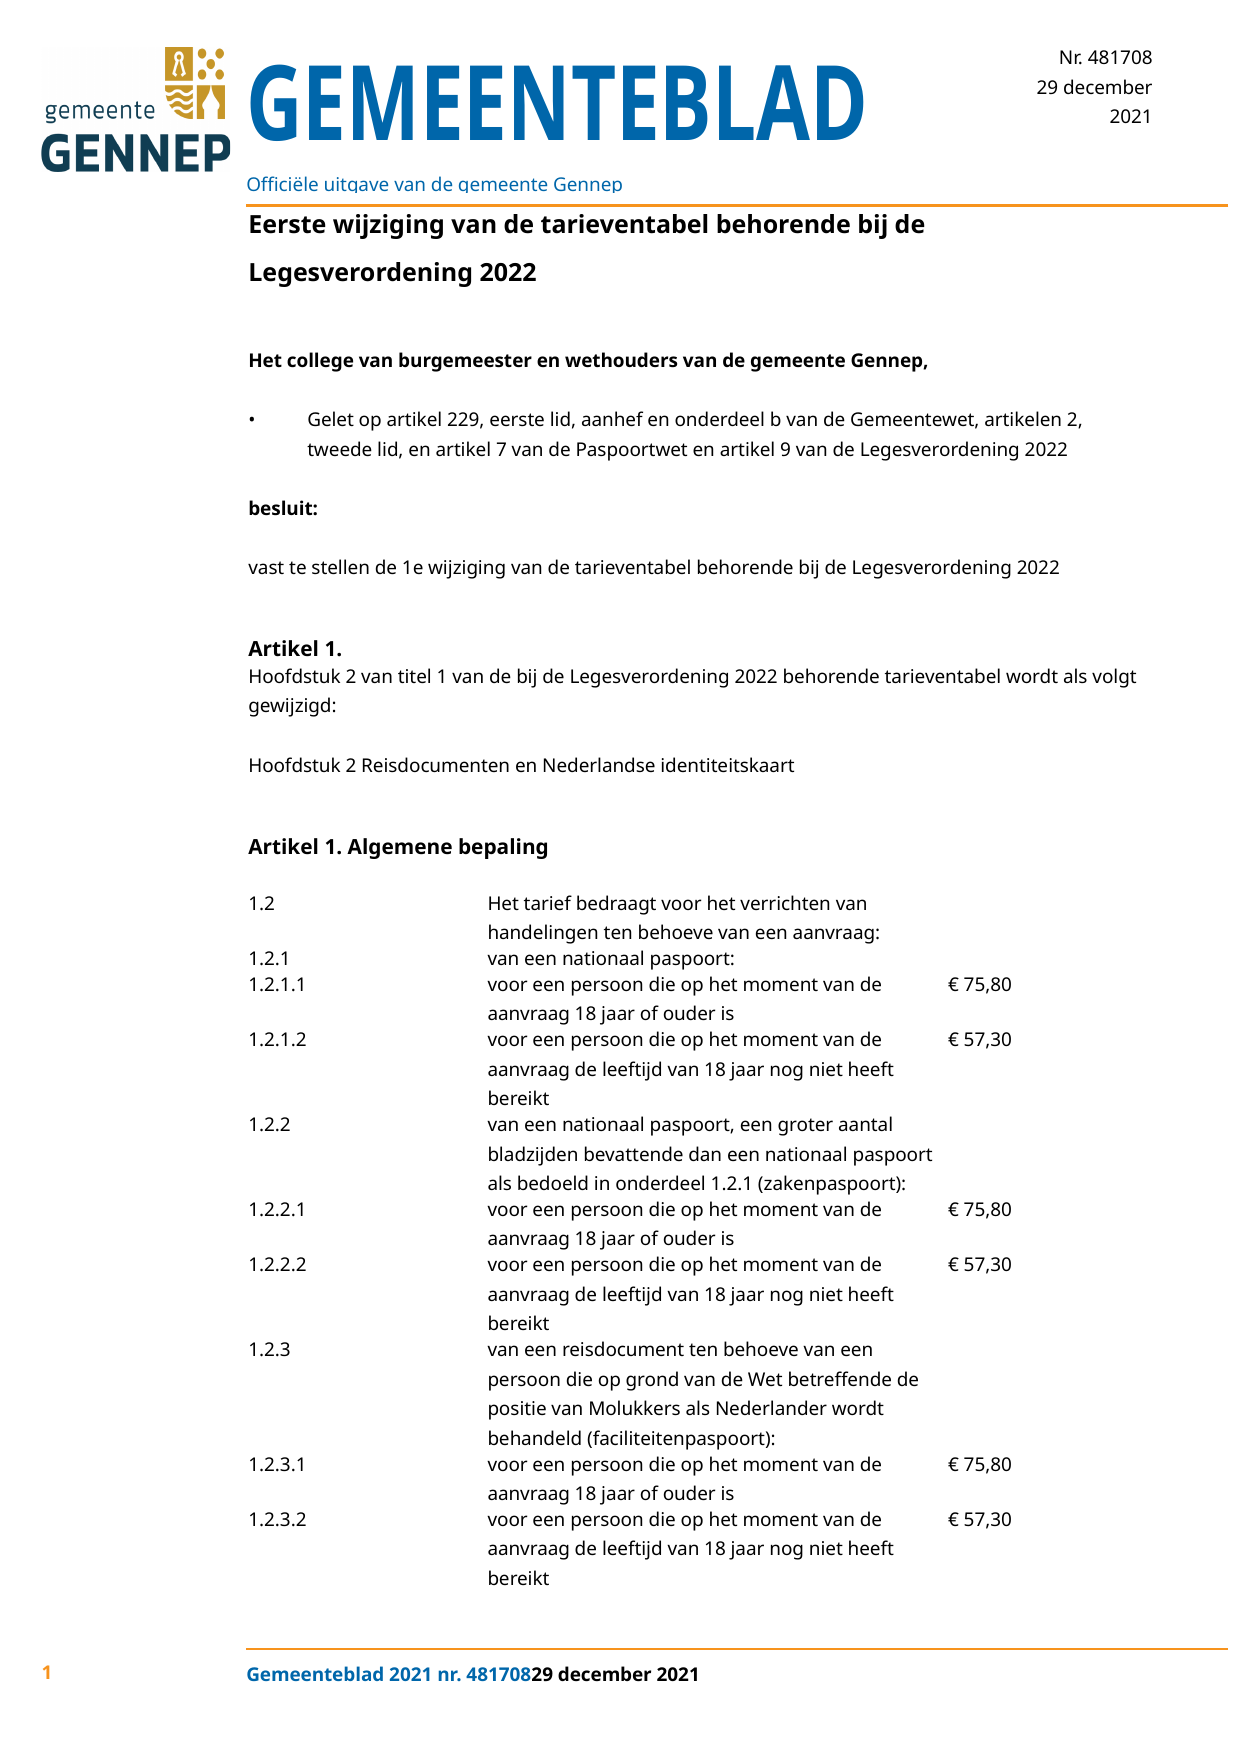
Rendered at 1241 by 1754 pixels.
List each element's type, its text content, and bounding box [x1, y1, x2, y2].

table_cell 1.2.2.1 [248, 1196, 487, 1251]
table_cell 1.2.1 [248, 945, 487, 971]
text Het college van burgemeester en wethouders van de gemeente Gennep, [248, 347, 1152, 373]
table_cell 1.2.3 [248, 1336, 487, 1451]
text Hoofdstuk 2 van titel 1 van de bij de Legesverordening 2022 behorende tarieventabel wordt als volgt gewijzigd: [248, 663, 1152, 718]
table_cell 1.2.1.1 [248, 971, 487, 1026]
table_cell voor een persoon die op het moment van de aanvraag de leeftijd van 18 jaar nog niet heeft bereikt [487, 1026, 948, 1111]
text Artikel 1. Algemene bepaling [248, 832, 1152, 860]
picture [41, 47, 231, 172]
text vast te stellen de 1e wijziging van de tarieventabel behorende bij de Legesverordening 2022 [248, 554, 1152, 580]
table_cell 1.2.1.2 [248, 1026, 487, 1111]
table_cell voor een persoon die op het moment van de aanvraag de leeftijd van 18 jaar nog niet heeft bereikt [487, 1251, 948, 1336]
text Artikel 1. [248, 634, 1152, 663]
table_cell 1.2.2.2 [248, 1251, 487, 1336]
table_header [948, 890, 1152, 945]
table_cell voor een persoon die op het moment van de aanvraag 18 jaar of ouder is [487, 1196, 948, 1251]
table_cell voor een persoon die op het moment van de aanvraag 18 jaar of ouder is [487, 971, 948, 1026]
table_cell € 57,30 [948, 1506, 1152, 1591]
table_cell 1.2.3.1 [248, 1451, 487, 1506]
table_cell van een nationaal paspoort, een groter aantal bladzijden bevattende dan een nationaal paspoort als bedoeld in onderdeel 1.2.1 (zakenpaspoort): [487, 1111, 948, 1196]
table_cell van een reisdocument ten behoeve van een persoon die op grond van de Wet betreffende de positie van Molukkers als Nederlander wordt behandeld (faciliteitenpaspoort): [487, 1336, 948, 1451]
table_cell van een nationaal paspoort: [487, 945, 948, 971]
table_cell [948, 1336, 1152, 1451]
text Hoofdstuk 2 Reisdocumenten en Nederlandse identiteitskaart [248, 752, 1152, 777]
table_cell € 75,80 [948, 1196, 1152, 1251]
table_cell € 75,80 [948, 971, 1152, 1026]
text Eerste wijziging van de tarieventabel behorende bij de Legesverordening 2022 [248, 207, 1152, 288]
table_cell 1.2.3.2 [248, 1506, 487, 1591]
table_header Het tarief bedraagt voor het verrichten van handelingen ten behoeve van een aanvraag: [487, 890, 948, 945]
table_cell [948, 945, 1152, 971]
table_cell voor een persoon die op het moment van de aanvraag de leeftijd van 18 jaar nog niet heeft bereikt [487, 1506, 948, 1591]
table_header 1.2 [248, 890, 487, 945]
table_cell 1.2.2 [248, 1111, 487, 1196]
table_cell € 57,30 [948, 1026, 1152, 1111]
table_cell [948, 1111, 1152, 1196]
list Gelet op artikel 229, eerste lid, aanhef en onderdeel b van de Gemeentewet, artikelen 2, tweede lid, en artikel 7 van de Paspoortwet en artikel 9 van de Legesverordening 2022 [248, 407, 1152, 462]
text besluit: [248, 495, 1152, 521]
table_cell € 75,80 [948, 1451, 1152, 1506]
table_cell € 57,30 [948, 1251, 1152, 1336]
table_cell voor een persoon die op het moment van de aanvraag 18 jaar of ouder is [487, 1451, 948, 1506]
